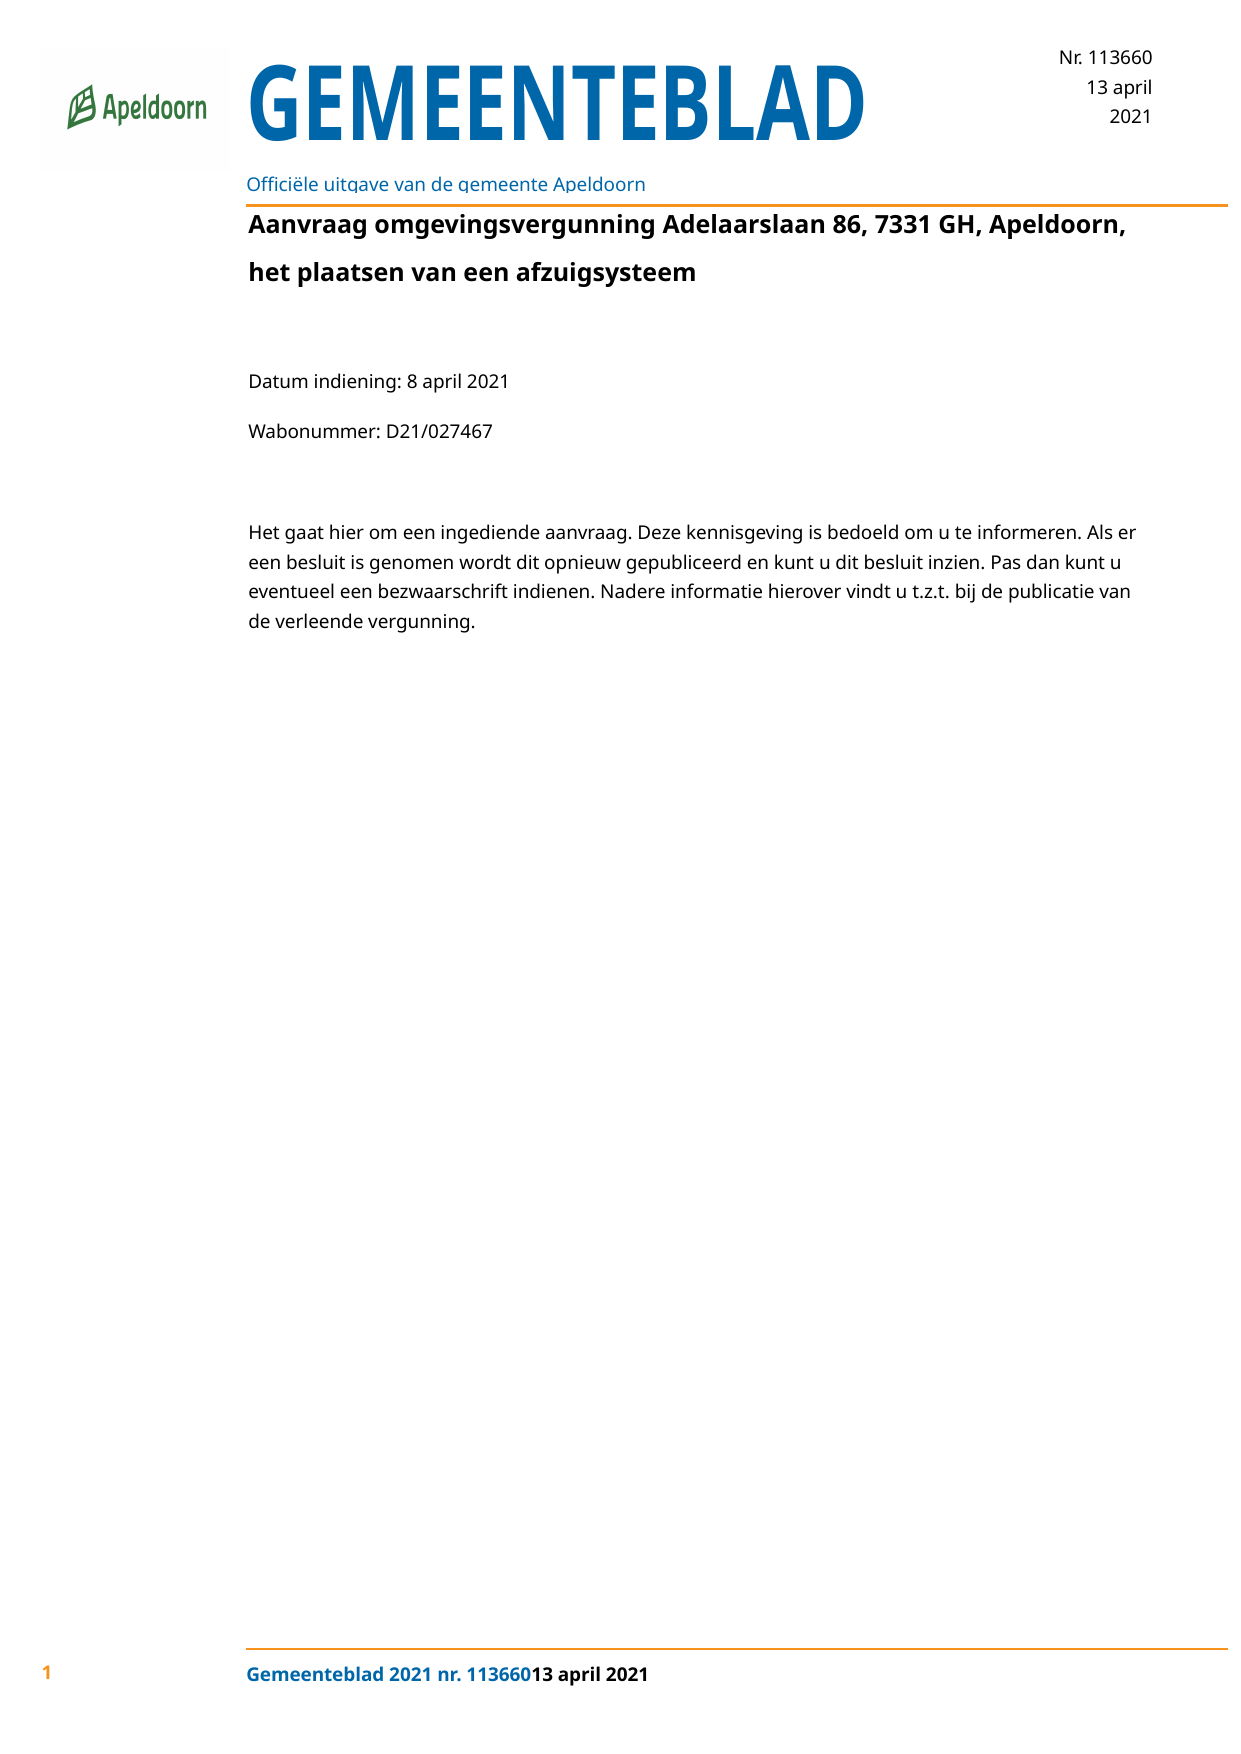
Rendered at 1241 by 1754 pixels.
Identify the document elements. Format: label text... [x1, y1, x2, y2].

text Het gaat hier om een ingediende aanvraag. Deze kennisgeving is bedoeld om u te informeren. Als er een besluit is genomen wordt dit opnieuw gepubliceerd en kunt u dit besluit inzien. Pas dan kunt u eventueel een bezwaarschrift indienen. Nadere informatie hierover vindt u t.z.t. bij de publicatie van de verleende vergunning. [248, 519, 1152, 634]
text Wabonummer: D21/027467 [248, 419, 1152, 444]
text Aanvraag omgevingsvergunning Adelaarslaan 86, 7331 GH, Apeldoorn, het plaatsen van een afzuigsysteem [248, 207, 1152, 288]
text Datum indiening: 8 april 2021 [248, 368, 1152, 394]
picture [41, 47, 231, 172]
